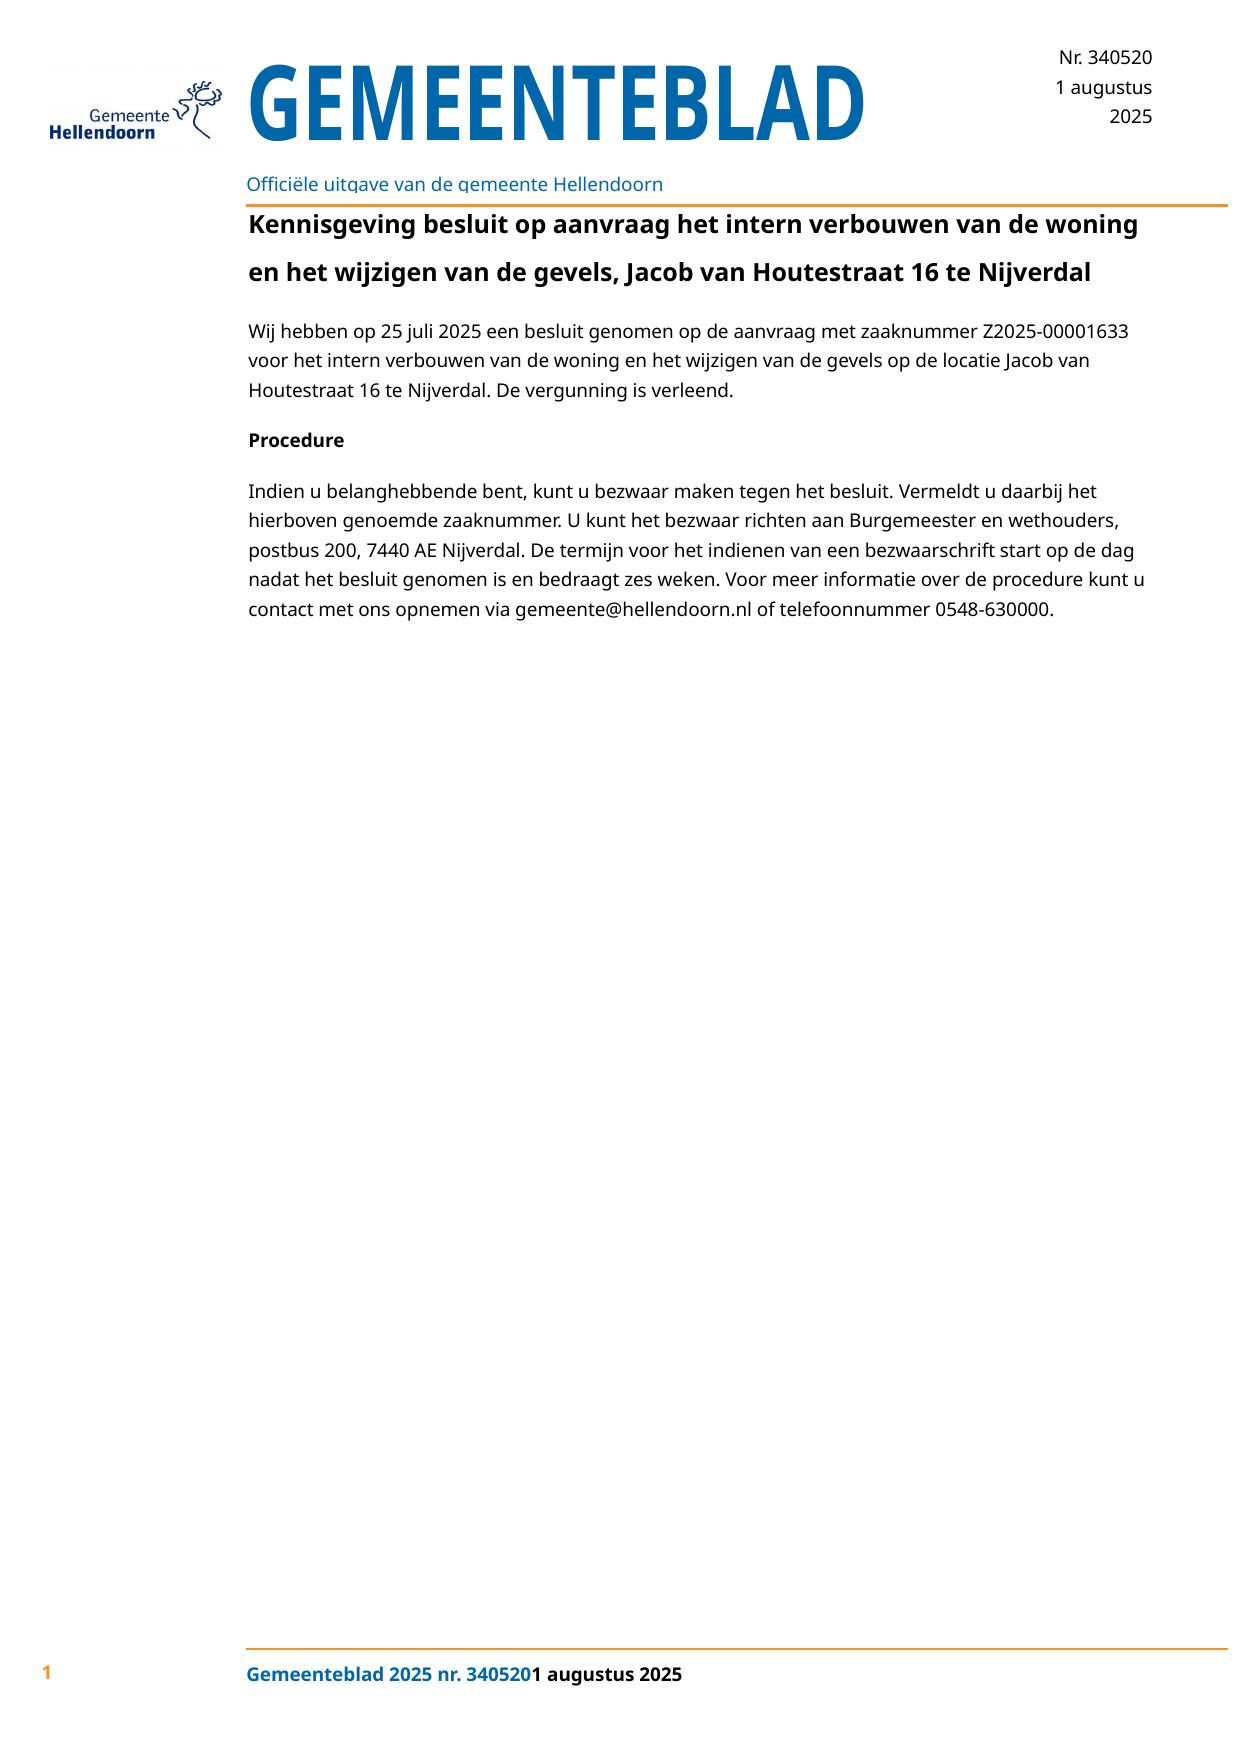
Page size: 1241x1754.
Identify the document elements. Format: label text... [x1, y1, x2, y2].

picture [41, 47, 231, 172]
text Procedure [248, 427, 1152, 453]
text Indien u belanghebbende bent, kunt u bezwaar maken tegen het besluit. Vermeldt u daarbij het hierboven genoemde zaaknummer. U kunt het bezwaar richten aan Burgemeester en wethouders, postbus 200, 7440 AE Nijverdal. De termijn voor het indienen van een bezwaarschrift start op de dag nadat het besluit genomen is en bedraagt zes weken. Voor meer informatie over de procedure kunt u contact met ons opnemen via gemeente@hellendoorn.nl of telefoonnummer 0548-630000. [248, 478, 1152, 622]
text Wij hebben op 25 juli 2025 een besluit genomen op de aanvraag met zaaknummer Z2025-00001633 voor het intern verbouwen van de woning en het wijzigen van de gevels op de locatie Jacob van Houtestraat 16 te Nijverdal. De vergunning is verleend. [248, 318, 1152, 403]
text Kennisgeving besluit op aanvraag het intern verbouwen van de woning en het wijzigen van de gevels, Jacob van Houtestraat 16 te Nijverdal [248, 207, 1152, 288]
